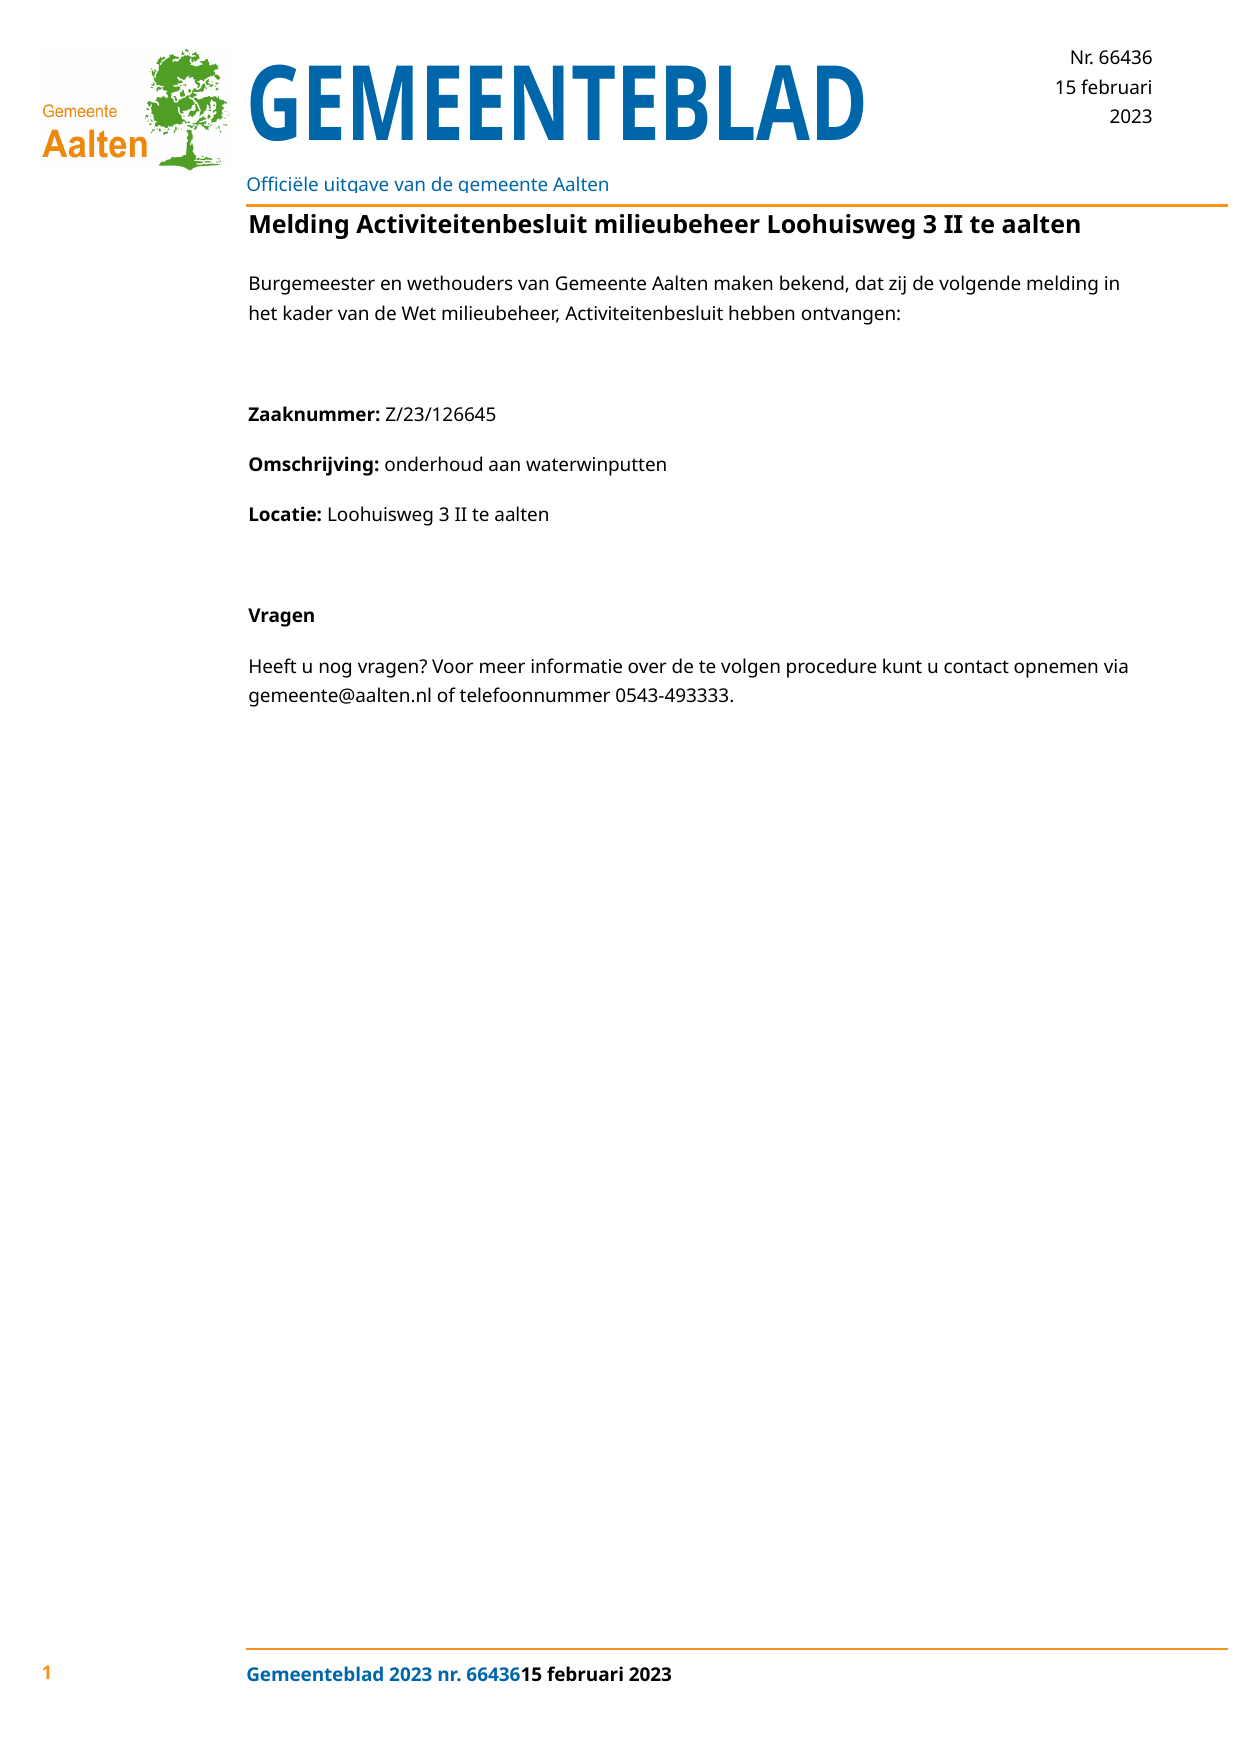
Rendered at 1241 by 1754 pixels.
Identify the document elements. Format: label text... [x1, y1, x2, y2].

text Burgemeester en wethouders van Gemeente Aalten maken bekend, dat zij de volgende melding in het kader van de Wet milieubeheer, Activiteitenbesluit hebben ontvangen: [248, 270, 1152, 326]
text Heeft u nog vragen? Voor meer informatie over de te volgen procedure kunt u contact opnemen via gemeente@aalten.nl of telefoonnummer 0543-493333. [248, 653, 1152, 708]
text Vragen [248, 602, 1152, 628]
text Zaaknummer: Z/23/126645 [248, 401, 1152, 426]
picture [41, 47, 231, 172]
text Melding Activiteitenbesluit milieubeheer Loohuisweg 3 II te aalten [248, 207, 1152, 241]
text Omschrijving: onderhoud aan waterwinputten [248, 451, 1152, 477]
text Locatie: Loohuisweg 3 II te aalten [248, 502, 1152, 527]
